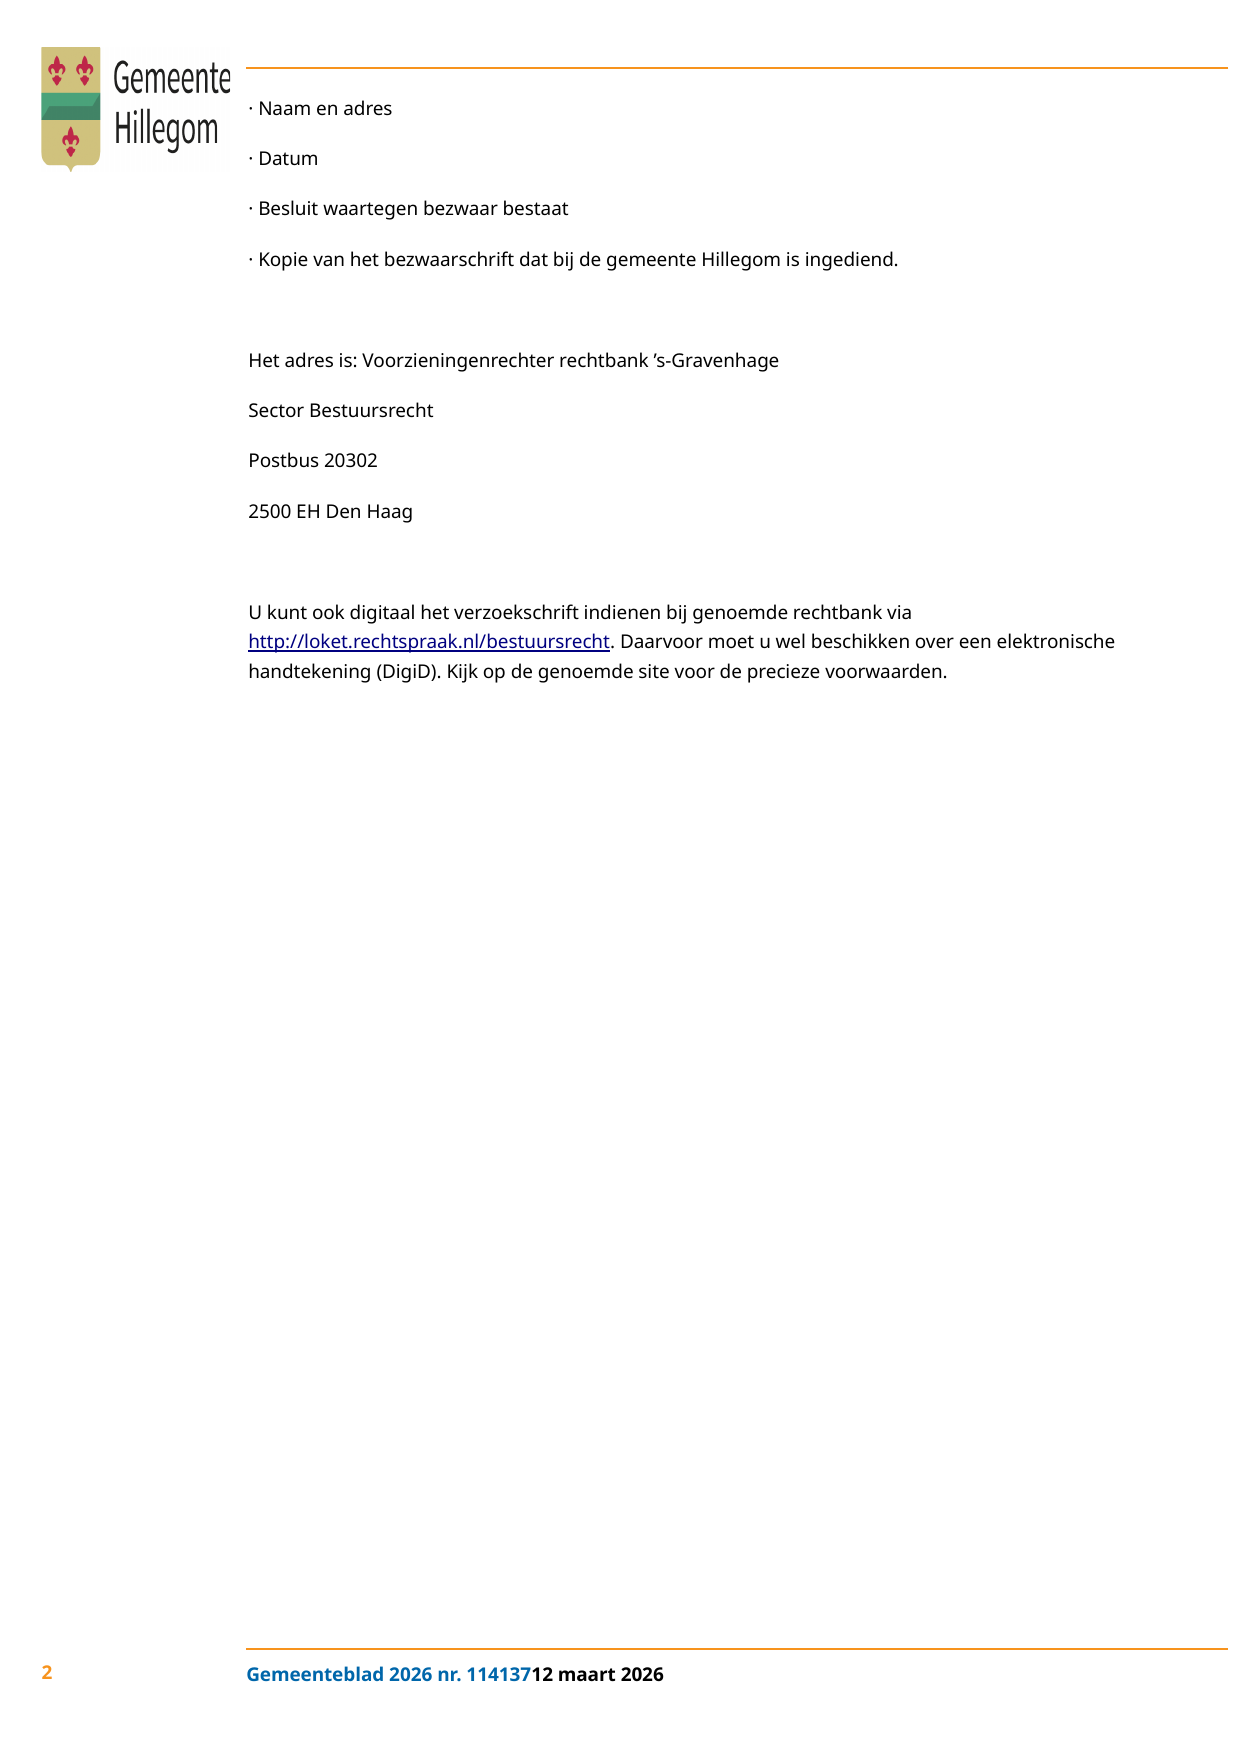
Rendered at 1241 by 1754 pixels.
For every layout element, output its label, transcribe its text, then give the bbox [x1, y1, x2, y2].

text · Datum [248, 145, 1152, 171]
text U kunt ook digitaal het verzoekschrift indienen bij genoemde rechtbank via http://loket.rechtspraak.nl/bestuursrecht. Daarvoor moet u wel beschikken over een elektronische handtekening (DigiD). Kijk op de genoemde site voor de precieze voorwaarden. [248, 599, 1152, 684]
text Postbus 20302 [248, 448, 1152, 473]
text · Kopie van het bezwaarschrift dat bij de gemeente Hillegom is ingediend. [248, 246, 1152, 272]
text · Naam en adres [248, 95, 1152, 121]
text Het adres is: Voorzieningenrechter rechtbank ’s-Gravenhage [248, 347, 1152, 373]
text · Besluit waartegen bezwaar bestaat [248, 196, 1152, 221]
text 2500 EH Den Haag [248, 498, 1152, 524]
picture [41, 47, 231, 172]
text Sector Bestuursrecht [248, 397, 1152, 423]
